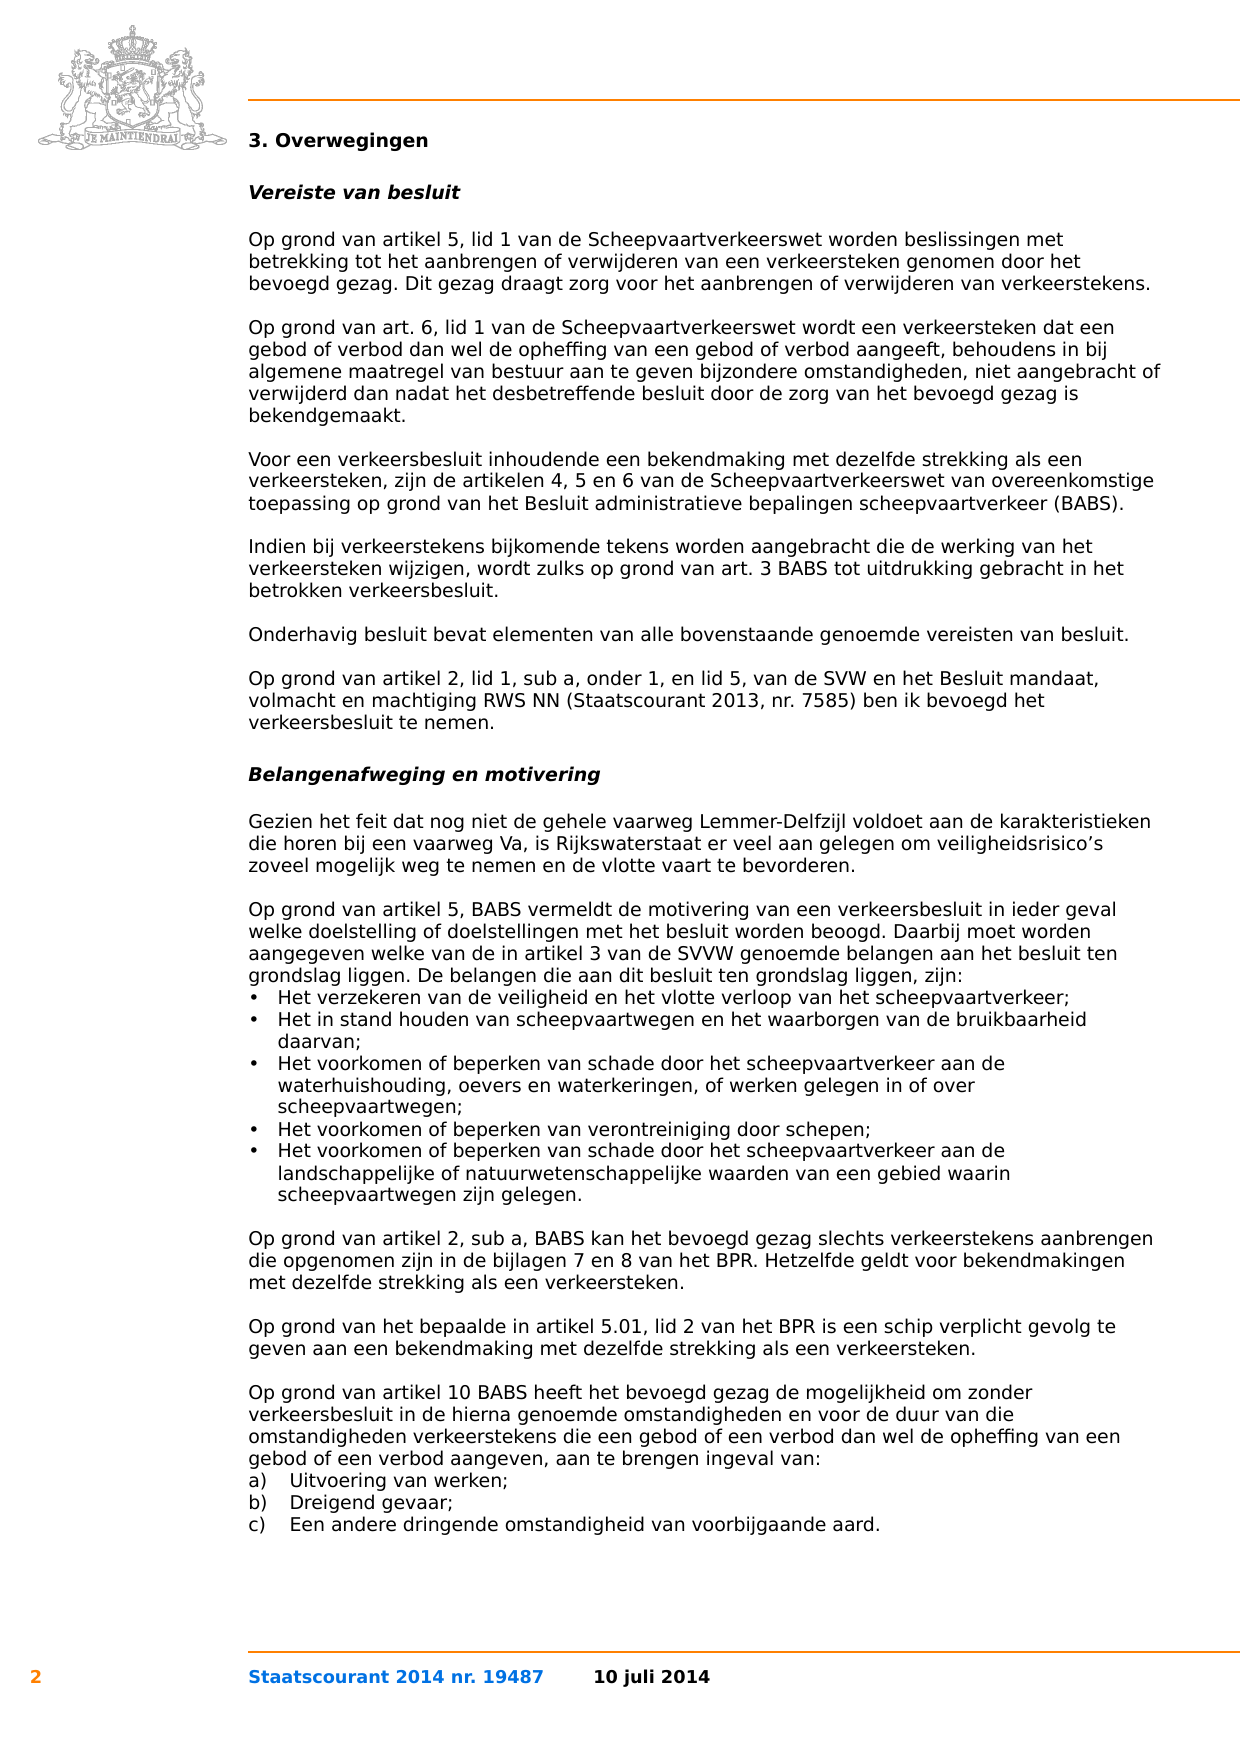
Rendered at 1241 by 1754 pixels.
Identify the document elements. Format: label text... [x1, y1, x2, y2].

text Gezien het feit dat nog niet de gehele vaarweg Lemmer-Delfzijl voldoet aan de karakteristieken die horen bij een vaarweg Va, is Rijkswaterstaat er veel aan gelegen om veiligheidsrisico’s zoveel mogelijk weg te nemen en de vlotte vaart te bevorderen. [248, 811, 1163, 877]
text • Het voorkomen of beperken van schade door het scheepvaartverkeer aan de landschappelijke of natuurwetenschappelijke waarden van een gebied waarin scheepvaartwegen zijn gelegen. [248, 1140, 1163, 1206]
text Op grond van artikel 5, BABS vermeldt de motivering van een verkeersbesluit in ieder geval welke doelstelling of doelstellingen met het besluit worden beoogd. Daarbij moet worden aangegeven welke van de in artikel 3 van de SVVW genoemde belangen aan het besluit ten grondslag liggen. De belangen die aan dit besluit ten grondslag liggen, zijn: [248, 899, 1163, 987]
subtitle 3. Overwegingen [248, 130, 1163, 152]
text • Het in stand houden van scheepvaartwegen en het waarborgen van de bruikbaarheid daarvan; [248, 1008, 1163, 1052]
text Op grond van artikel 2, sub a, BABS kan het bevoegd gezag slechts verkeerstekens aanbrengen die opgenomen zijn in de bijlagen 7 en 8 van het BPR. Hetzelfde geldt voor bekendmakingen met dezelfde strekking als een verkeersteken. [248, 1228, 1163, 1294]
text b) Dreigend gevaar; [248, 1492, 1163, 1514]
text Op grond van art. 6, lid 1 van de Scheepvaartverkeerswet wordt een verkeersteken dat een gebod of verbod dan wel de opheffing van een gebod of verbod aangeeft, behoudens in bij algemene maatregel van bestuur aan te geven bijzondere omstandigheden, niet aangebracht of verwijderd dan nadat het desbetreffende besluit door de zorg van het bevoegd gezag is bekendgemaakt. [248, 317, 1163, 427]
text Op grond van het bepaalde in artikel 5.01, lid 2 van het BPR is een schip verplicht gevolg te geven aan een bekendmaking met dezelfde strekking als een verkeersteken. [248, 1316, 1163, 1360]
text a) Uitvoering van werken; [248, 1470, 1163, 1492]
text Op grond van artikel 2, lid 1, sub a, onder 1, en lid 5, van de SVW en het Besluit mandaat, volmacht en machtiging RWS NN (Staatscourant 2013, nr. 7585) ben ik bevoegd het verkeersbesluit te nemen. [248, 668, 1163, 734]
text • Het voorkomen of beperken van schade door het scheepvaartverkeer aan de waterhuishouding, oevers en waterkeringen, of werken gelegen in of over scheepvaartwegen; [248, 1052, 1163, 1118]
text Voor een verkeersbesluit inhoudende een bekendmaking met dezelfde strekking als een verkeersteken, zijn de artikelen 4, 5 en 6 van de Scheepvaartverkeerswet van overeenkomstige toepassing op grond van het Besluit administratieve bepalingen scheepvaartverkeer (BABS). [248, 448, 1163, 514]
text • Het verzekeren van de veiligheid en het vlotte verloop van het scheepvaartverkeer; [248, 987, 1163, 1008]
text Op grond van artikel 5, lid 1 van de Scheepvaartverkeerswet worden beslissingen met betrekking tot het aanbrengen of verwijderen van een verkeersteken genomen door het bevoegd gezag. Dit gezag draagt zorg voor het aanbrengen of verwijderen van verkeerstekens. [248, 229, 1163, 295]
text Op grond van artikel 10 BABS heeft het bevoegd gezag de mogelijkheid om zonder verkeersbesluit in de hierna genoemde omstandigheden en voor de duur van die omstandigheden verkeerstekens die een gebod of een verbod dan wel de opheffing van een gebod of een verbod aangeven, aan te brengen ingeval van: [248, 1382, 1163, 1470]
subtitle Belangenafweging en motivering [248, 764, 1163, 786]
text c) Een andere dringende omstandigheid van voorbijgaande aard. [248, 1514, 1163, 1536]
picture [38, 25, 227, 150]
text Onderhavig besluit bevat elementen van alle bovenstaande genoemde vereisten van besluit. [248, 624, 1163, 646]
subtitle Vereiste van besluit [248, 182, 1163, 204]
text Indien bij verkeerstekens bijkomende tekens worden aangebracht die de werking van het verkeersteken wijzigen, wordt zulks op grond van art. 3 BABS tot uitdrukking gebracht in het betrokken verkeersbesluit. [248, 536, 1163, 602]
text • Het voorkomen of beperken van verontreiniging door schepen; [248, 1118, 1163, 1140]
